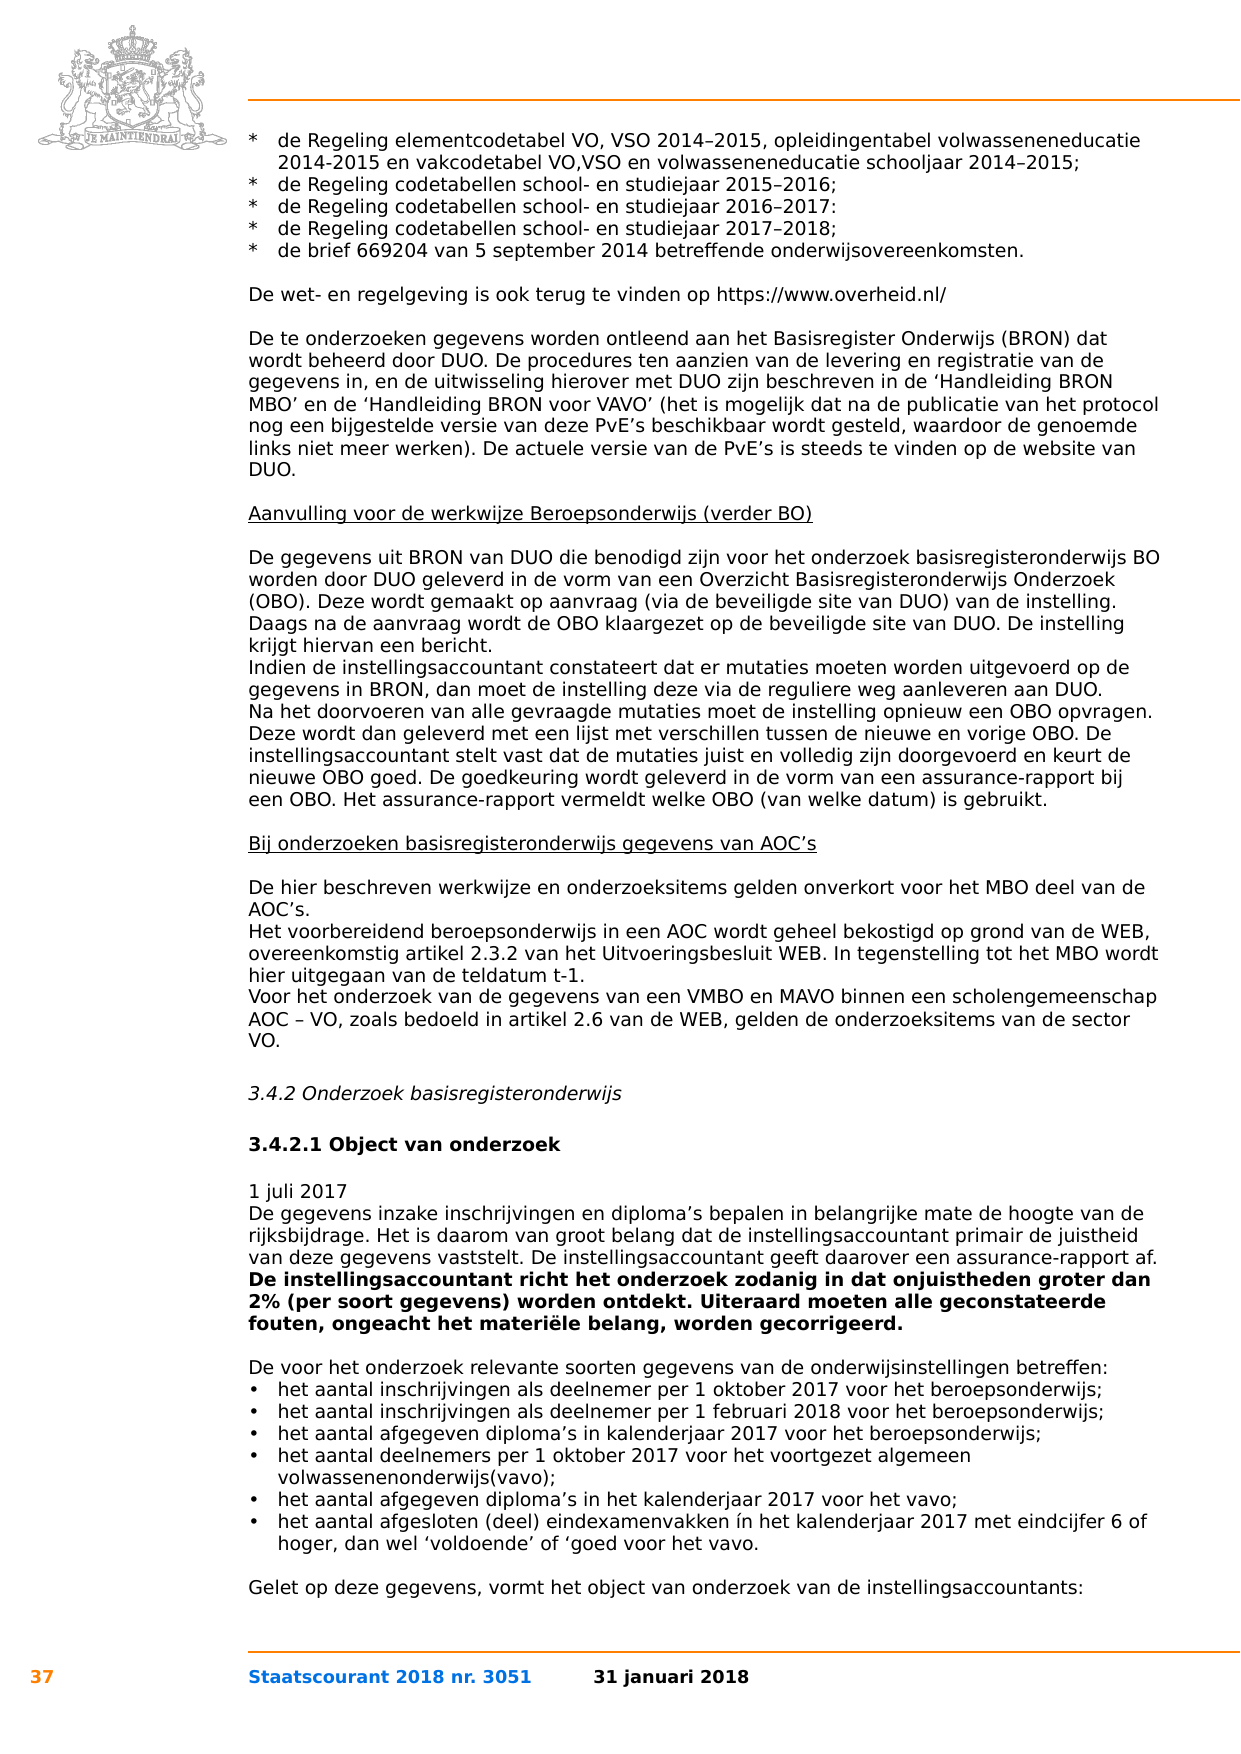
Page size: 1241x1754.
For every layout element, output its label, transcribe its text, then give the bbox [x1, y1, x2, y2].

text 1 juli 2017 [248, 1181, 1163, 1203]
text De gegevens uit BRON van DUO die benodigd zijn voor het onderzoek basisregisteronderwijs BO worden door DUO geleverd in de vorm van een Overzicht Basisregisteronderwijs Onderzoek (OBO). Deze wordt gemaakt op aanvraag (via de beveiligde site van DUO) van de instelling. Daags na de aanvraag wordt de OBO klaargezet op de beveiligde site van DUO. De instelling krijgt hiervan een bericht. [248, 547, 1163, 657]
text De instellingsaccountant richt het onderzoek zodanig in dat onjuistheden groter dan 2% (per soort gegevens) worden ontdekt. Uiteraard moeten alle geconstateerde fouten, ongeacht het materiële belang, worden gecorrigeerd. [248, 1269, 1163, 1335]
text De voor het onderzoek relevante soorten gegevens van de onderwijsinstellingen betreffen: [248, 1357, 1163, 1379]
text De te onderzoeken gegevens worden ontleend aan het Basisregister Onderwijs (BRON) dat wordt beheerd door DUO. De procedures ten aanzien van de levering en registratie van de gegevens in, en de uitwisseling hierover met DUO zijn beschreven in de ‘Handleiding BRON MBO’ en de ‘Handleiding BRON voor VAVO’ (het is mogelijk dat na de publicatie van het protocol nog een bijgestelde versie van deze PvE’s beschikbaar wordt gesteld, waardoor de genoemde links niet meer werken). De actuele versie van de PvE’s is steeds te vinden op de website van DUO. [248, 327, 1163, 481]
text De gegevens inzake inschrijvingen en diploma’s bepalen in belangrijke mate de hoogte van de rijksbijdrage. Het is daarom van groot belang dat de instellingsaccountant primair de juistheid van deze gegevens vaststelt. De instellingsaccountant geeft daarover een assurance-rapport af. [248, 1203, 1163, 1269]
text * de Regeling codetabellen school- en studiejaar 2015–2016; [248, 174, 1163, 196]
text De wet- en regelgeving is ook terug te vinden op https://www.overheid.nl/ [248, 284, 1163, 306]
text Het voorbereidend beroepsonderwijs in een AOC wordt geheel bekostigd op grond van de WEB, overeenkomstig artikel 2.3.2 van het Uitvoeringsbesluit WEB. In tegenstelling tot het MBO wordt hier uitgegaan van de teldatum t-1. [248, 921, 1163, 986]
subtitle 3.4.2 Onderzoek basisregisteronderwijs [248, 1082, 1163, 1104]
text Voor het onderzoek van de gegevens van een VMBO en MAVO binnen een scholengemeenschap AOC – VO, zoals bedoeld in artikel 2.6 van de WEB, gelden de onderzoeksitems van de sector VO. [248, 986, 1163, 1052]
text • het aantal afgesloten (deel) eindexamenvakken ín het kalenderjaar 2017 met eindcijfer 6 of hoger, dan wel ‘voldoende’ of ‘goed voor het vavo. [248, 1511, 1163, 1555]
text • het aantal deelnemers per 1 oktober 2017 voor het voortgezet algemeen volwassenenonderwijs(vavo); [248, 1445, 1163, 1489]
text * de Regeling codetabellen school- en studiejaar 2016–2017: [248, 196, 1163, 218]
text • het aantal afgegeven diploma’s in het kalenderjaar 2017 voor het vavo; [248, 1489, 1163, 1511]
text • het aantal afgegeven diploma’s in kalenderjaar 2017 voor het beroepsonderwijs; [248, 1423, 1163, 1445]
text * de brief 669204 van 5 september 2014 betreffende onderwijsovereenkomsten. [248, 240, 1163, 262]
text De hier beschreven werkwijze en onderzoeksitems gelden onverkort voor het MBO deel van de AOC’s. [248, 877, 1163, 921]
subtitle 3.4.2.1 Object van onderzoek [248, 1134, 1163, 1156]
text • het aantal inschrijvingen als deelnemer per 1 oktober 2017 voor het beroepsonderwijs; [248, 1379, 1163, 1401]
picture [38, 25, 227, 150]
subtitle Aanvulling voor de werkwijze Beroepsonderwijs (verder BO) [248, 503, 1163, 525]
text • het aantal inschrijvingen als deelnemer per 1 februari 2018 voor het beroepsonderwijs; [248, 1401, 1163, 1423]
subtitle Bij onderzoeken basisregisteronderwijs gegevens van AOC’s [248, 833, 1163, 855]
text Gelet op deze gegevens, vormt het object van onderzoek van de instellingsaccountants: [248, 1577, 1163, 1599]
text * de Regeling codetabellen school- en studiejaar 2017–2018; [248, 218, 1163, 240]
text Na het doorvoeren van alle gevraagde mutaties moet de instelling opnieuw een OBO opvragen. Deze wordt dan geleverd met een lijst met verschillen tussen de nieuwe en vorige OBO. De instellingsaccountant stelt vast dat de mutaties juist en volledig zijn doorgevoerd en keurt de nieuwe OBO goed. De goedkeuring wordt geleverd in de vorm van een assurance-rapport bij een OBO. Het assurance-rapport vermeldt welke OBO (van welke datum) is gebruikt. [248, 701, 1163, 811]
text Indien de instellingsaccountant constateert dat er mutaties moeten worden uitgevoerd op de gegevens in BRON, dan moet de instelling deze via de reguliere weg aanleveren aan DUO. [248, 657, 1163, 701]
text * de Regeling elementcodetabel VO, VSO 2014–2015, opleidingentabel volwasseneneducatie 2014-2015 en vakcodetabel VO,VSO en volwasseneneducatie schooljaar 2014–2015; [248, 130, 1163, 174]
